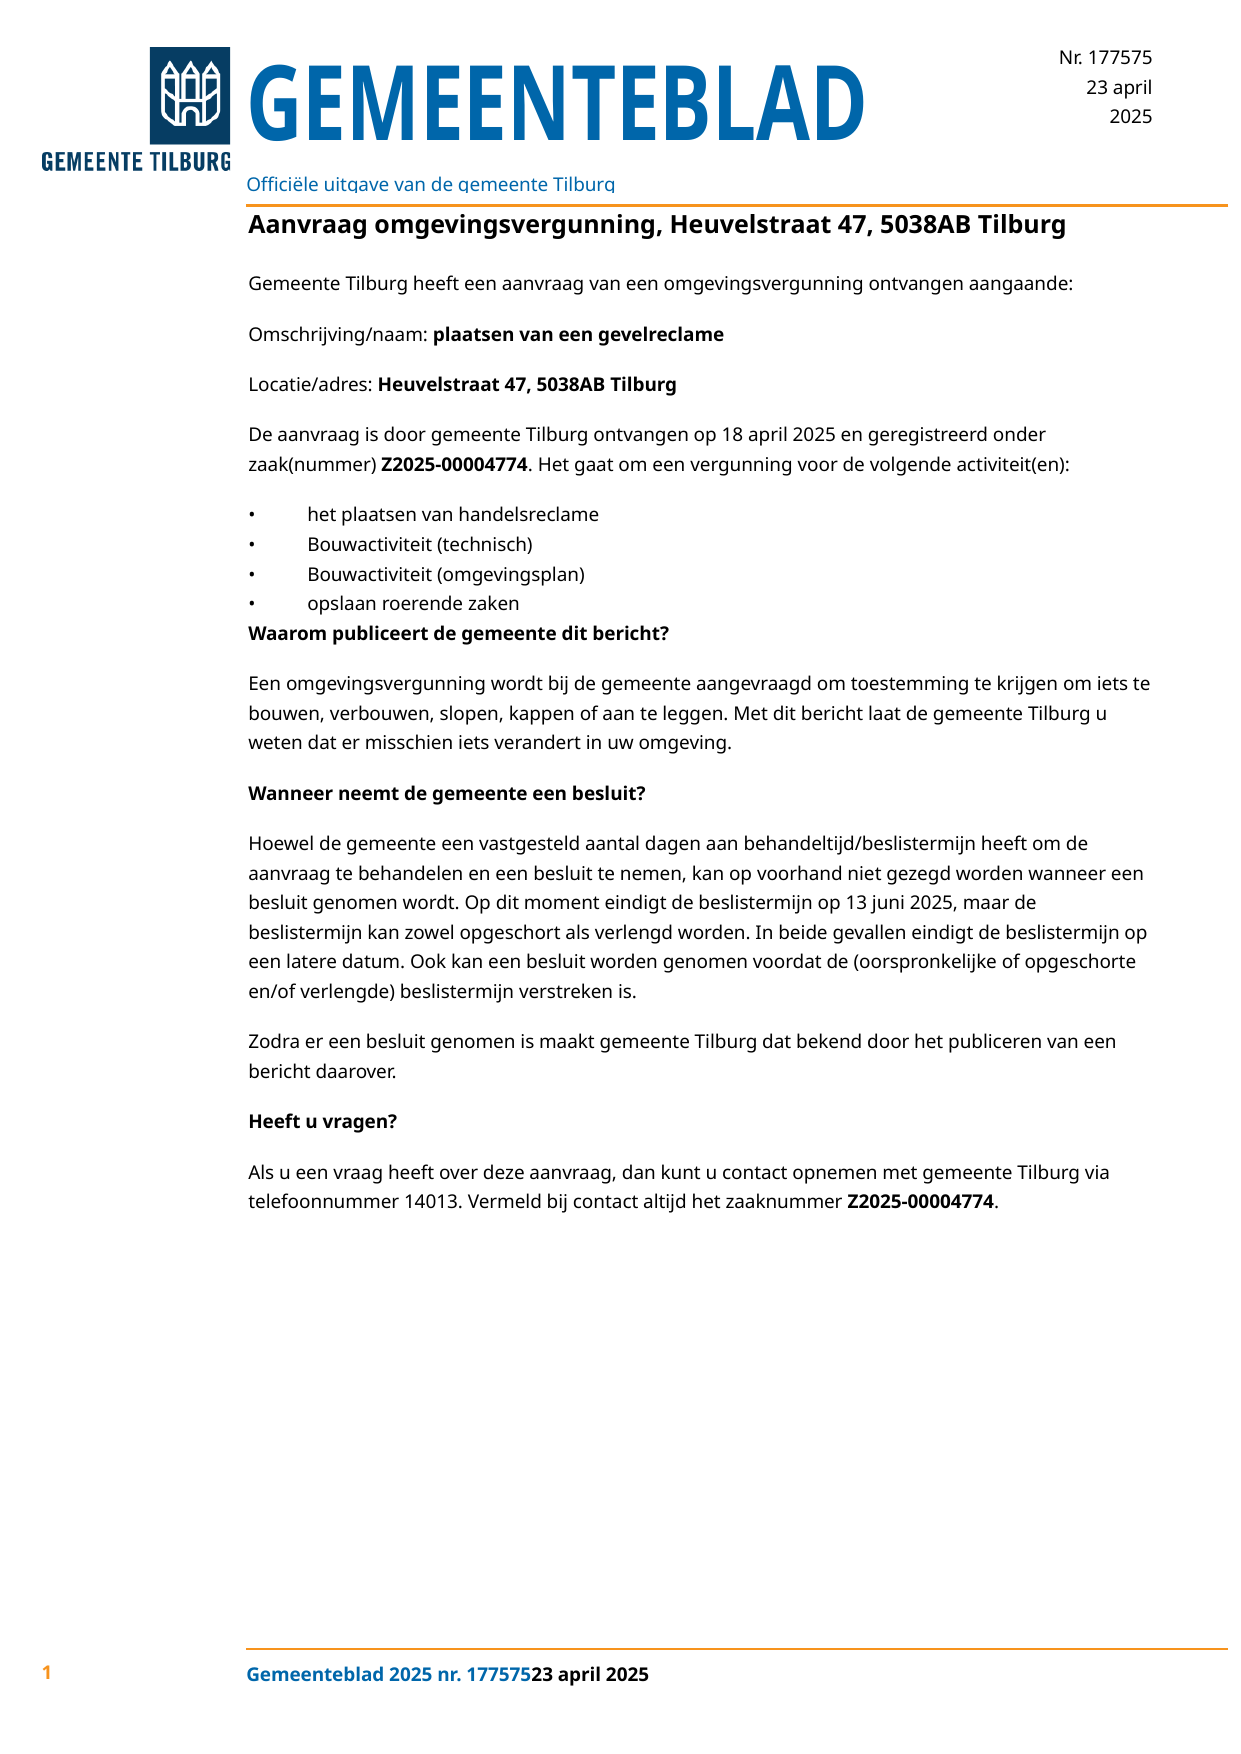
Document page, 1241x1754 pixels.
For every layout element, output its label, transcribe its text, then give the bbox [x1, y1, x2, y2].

list Bouwactiviteit (omgevingsplan) [248, 561, 1152, 586]
text Locatie/adres: Heuvelstraat 47, 5038AB Tilburg [248, 371, 1152, 397]
text Omschrijving/naam: plaatsen van een gevelreclame [248, 321, 1152, 346]
picture [41, 47, 231, 172]
text De aanvraag is door gemeente Tilburg ontvangen op 18 april 2025 en geregistreerd onder zaak(nummer) Z2025-00004774. Het gaat om een vergunning voor de volgende activiteit(en): [248, 422, 1152, 477]
text Gemeente Tilburg heeft een aanvraag van een omgevingsvergunning ontvangen aangaande: [248, 270, 1152, 296]
text Wanneer neemt de gemeente een besluit? [248, 780, 1152, 806]
text Hoewel de gemeente een vastgesteld aantal dagen aan behandeltijd/beslistermijn heeft om de aanvraag te behandelen en een besluit te nemen, kan op voorhand niet gezegd worden wanneer een besluit genomen wordt. Op dit moment eindigt de beslistermijn op 13 juni 2025, maar de beslistermijn kan zowel opgeschort als verlengd worden. In beide gevallen eindigt de beslistermijn op een latere datum. Ook kan een besluit worden genomen voordat de (oorspronkelijke of opgeschorte en/of verlengde) beslistermijn verstreken is. [248, 830, 1152, 1004]
text Als u een vraag heeft over deze aanvraag, dan kunt u contact opnemen met gemeente Tilburg via telefoonnummer 14013. Vermeld bij contact altijd het zaaknummer Z2025-00004774. [248, 1159, 1152, 1214]
text Heeft u vragen? [248, 1109, 1152, 1134]
list het plaatsen van handelsreclame [248, 502, 1152, 527]
text Zodra er een besluit genomen is maakt gemeente Tilburg dat bekend door het publiceren van een bericht daarover. [248, 1029, 1152, 1084]
text Aanvraag omgevingsvergunning, Heuvelstraat 47, 5038AB Tilburg [248, 207, 1152, 241]
text Waarom publiceert de gemeente dit bericht? [248, 620, 1152, 646]
list Bouwactiviteit (technisch) [248, 531, 1152, 557]
list opslaan roerende zaken [248, 590, 1152, 616]
text Een omgevingsvergunning wordt bij de gemeente aangevraagd om toestemming te krijgen om iets te bouwen, verbouwen, slopen, kappen of aan te leggen. Met dit bericht laat de gemeente Tilburg u weten dat er misschien iets verandert in uw omgeving. [248, 670, 1152, 755]
